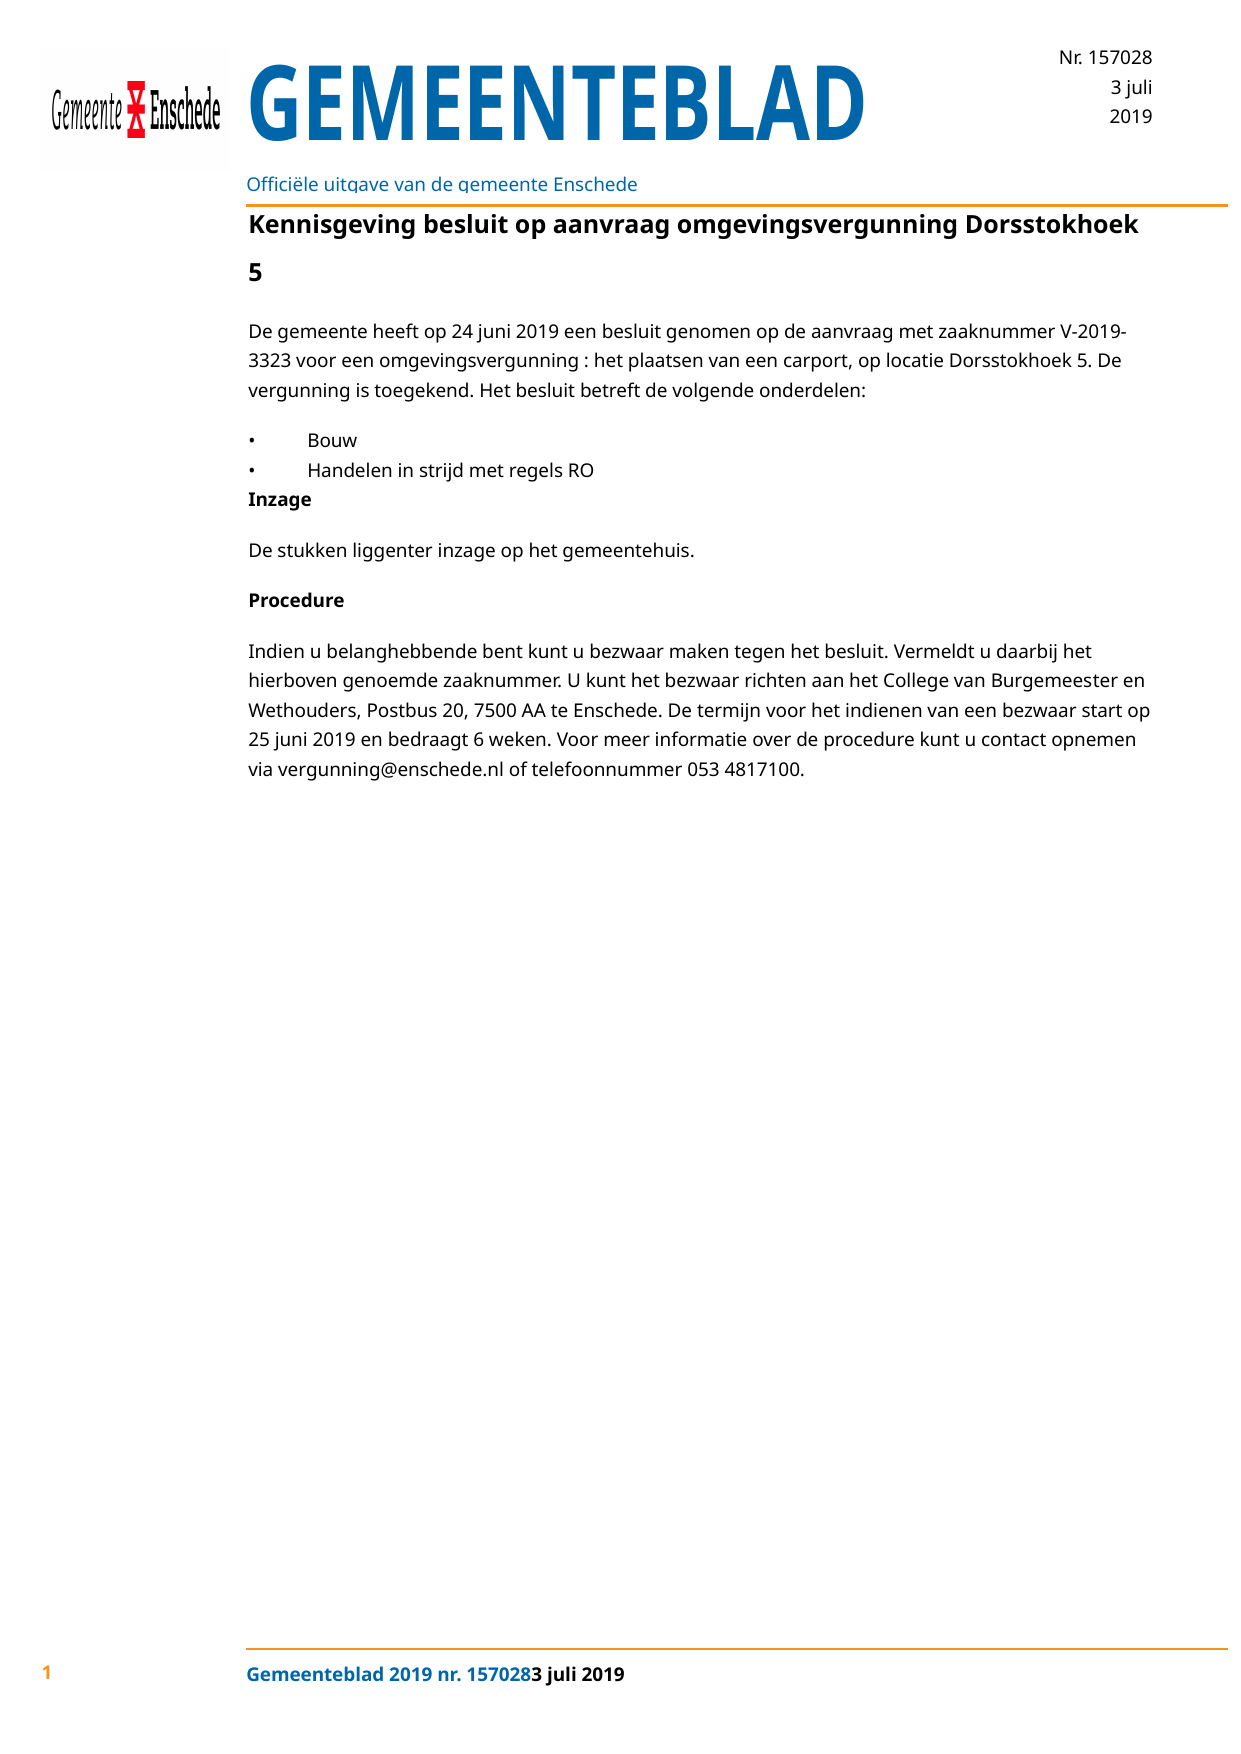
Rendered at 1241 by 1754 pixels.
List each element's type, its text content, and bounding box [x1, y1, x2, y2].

list Handelen in strijd met regels RO [248, 457, 1152, 483]
text Kennisgeving besluit op aanvraag omgevingsvergunning Dorsstokhoek 5 [248, 207, 1152, 288]
list Bouw [248, 427, 1152, 453]
text De gemeente heeft op 24 juni 2019 een besluit genomen op de aanvraag met zaaknummer V-2019-3323 voor een omgevingsvergunning : het plaatsen van een carport, op locatie Dorsstokhoek 5. De vergunning is toegekend. Het besluit betreft de volgende onderdelen: [248, 318, 1152, 403]
picture [41, 47, 231, 172]
text Procedure [248, 587, 1152, 613]
text Indien u belanghebbende bent kunt u bezwaar maken tegen het besluit. Vermeldt u daarbij het hierboven genoemde zaaknummer. U kunt het bezwaar richten aan het College van Burgemees­ter en Wethouders, Postbus 20, 7500 AA te Enschede. De termijn voor het indienen van een bezwaar start op 25 juni 2019 en bedraagt 6 weken. Voor meer informatie over de procedure kunt u contact opnemen via vergunning@enschede.nl of telefoonnummer 053 4817100. [248, 638, 1152, 782]
text Inzage [248, 487, 1152, 512]
text De stukken liggenter inzage op het gemeentehuis. [248, 537, 1152, 563]
